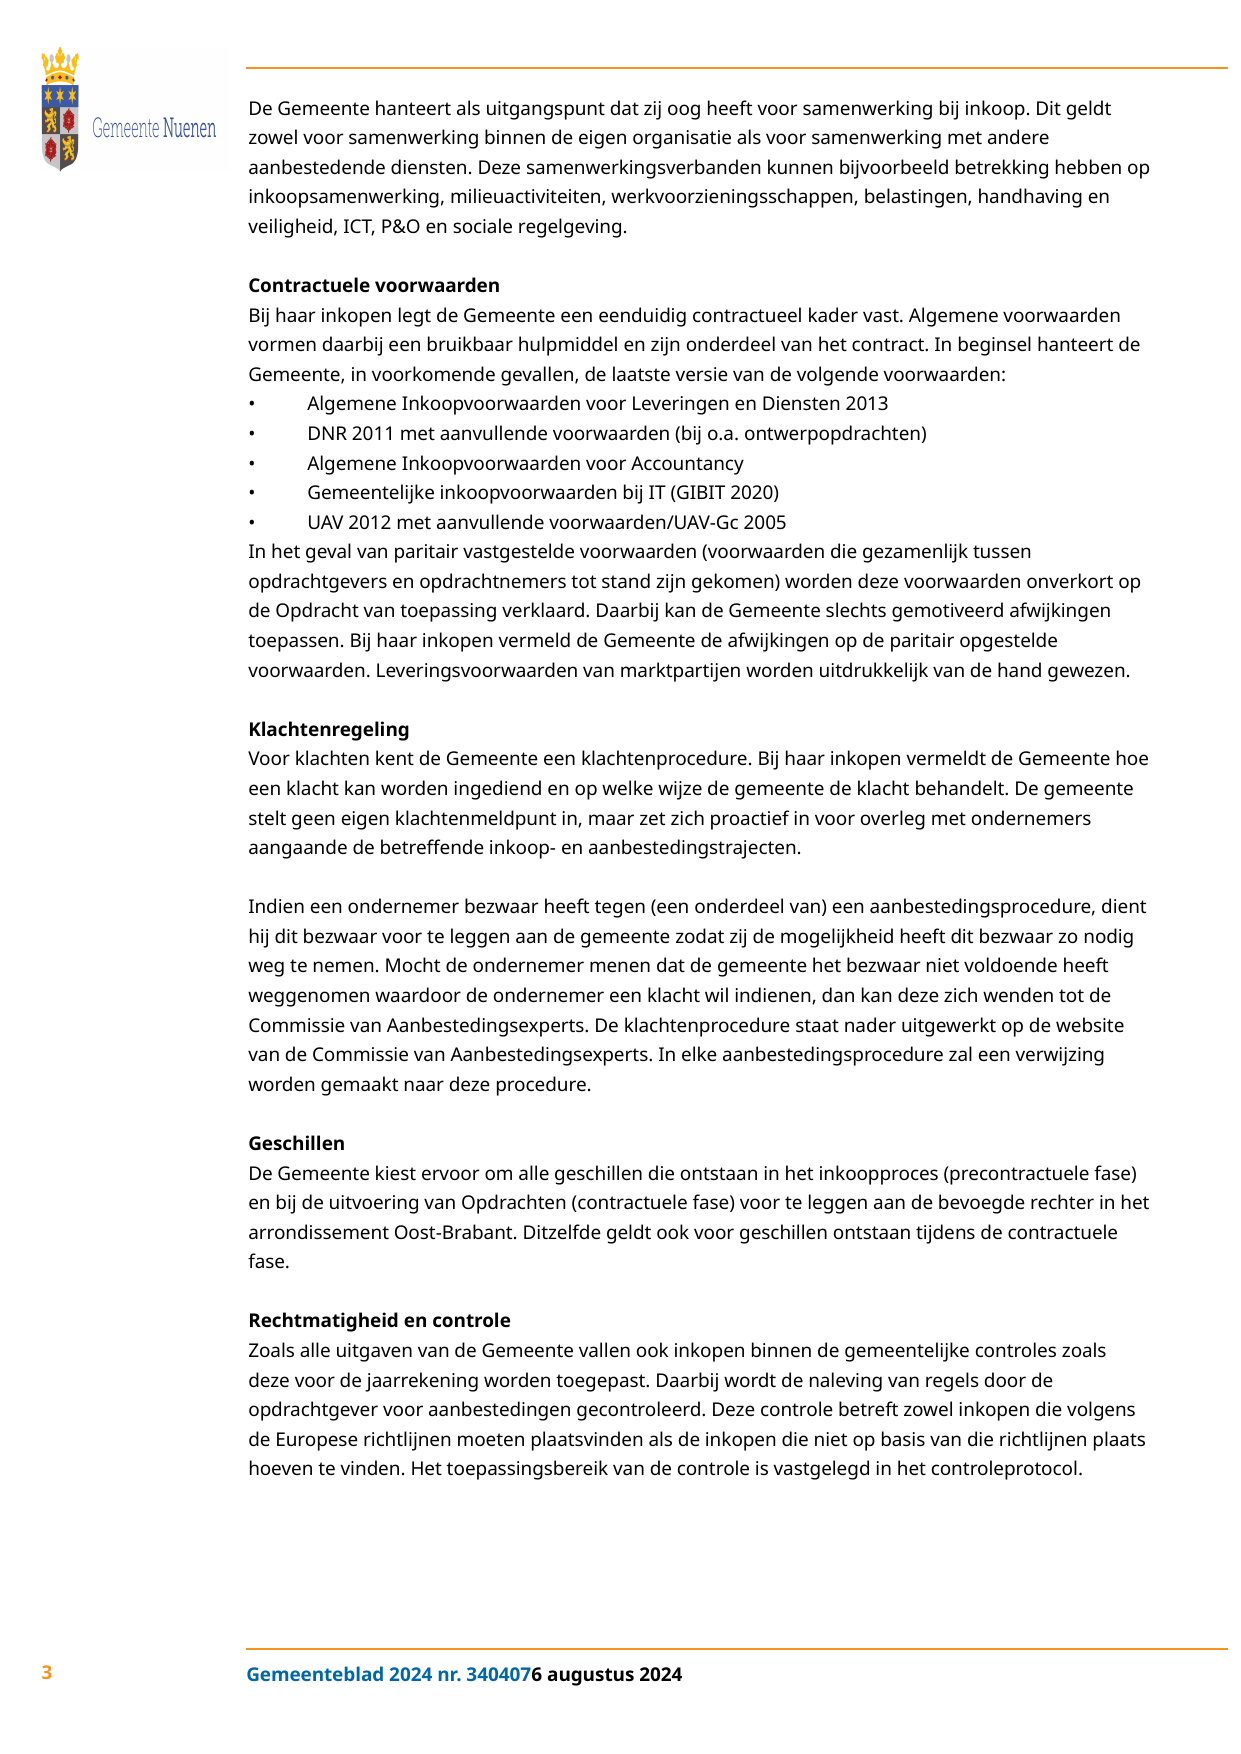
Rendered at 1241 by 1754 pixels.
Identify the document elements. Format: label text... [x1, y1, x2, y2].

text De Gemeente hanteert als uitgangspunt dat zij oog heeft voor samenwerking bij inkoop. Dit geldt zowel voor samenwerking binnen de eigen organisatie als voor samenwerking met andere aanbestedende diensten. Deze samenwerkingsverbanden kunnen bijvoorbeeld betrekking hebben op inkoopsamenwerking, milieuactiviteiten, werkvoorzieningsschappen, belastingen, handhaving en veiligheid, ICT, P&O en sociale regelgeving. [248, 95, 1152, 239]
text Indien een ondernemer bezwaar heeft tegen (een onderdeel van) een aanbestedingsprocedure, dient hij dit bezwaar voor te leggen aan de gemeente zodat zij de mogelijkheid heeft dit bezwaar zo nodig weg te nemen. Mocht de ondernemer menen dat de gemeente het bezwaar niet voldoende heeft weggenomen waardoor de ondernemer een klacht wil indienen, dan kan deze zich wenden tot de Commissie van Aanbestedingsexperts. De klachtenprocedure staat nader uitgewerkt op de website van de Commissie van Aanbestedingsexperts. In elke aanbestedingsprocedure zal een verwijzing worden gemaakt naar deze procedure. [248, 893, 1152, 1097]
list Algemene Inkoopvoorwaarden voor Leveringen en Diensten 2013 [248, 391, 1152, 416]
list Gemeentelijke inkoopvoorwaarden bij IT (GIBIT 2020) [248, 479, 1152, 505]
list UAV 2012 met aanvullende voorwaarden/UAV-Gc 2005 [248, 509, 1152, 535]
list Algemene Inkoopvoorwaarden voor Accountancy [248, 450, 1152, 476]
text Voor klachten kent de Gemeente een klachtenprocedure. Bij haar inkopen vermeldt de Gemeente hoe een klacht kan worden ingediend en op welke wijze de gemeente de klacht behandelt. De gemeente stelt geen eigen klachtenmeldpunt in, maar zet zich proactief in voor overleg met ondernemers aangaande de betreffende inkoop- en aanbestedingstrajecten. [248, 746, 1152, 860]
text Rechtmatigheid en controle [248, 1308, 1152, 1333]
picture [41, 47, 231, 172]
text Bij haar inkopen legt de Gemeente een eenduidig contractueel kader vast. Algemene voorwaarden vormen daarbij een bruikbaar hulpmiddel en zijn onderdeel van het contract. In beginsel hanteert de Gemeente, in voorkomende gevallen, de laatste versie van de volgende voorwaarden: [248, 302, 1152, 387]
text Zoals alle uitgaven van de Gemeente vallen ook inkopen binnen de gemeentelijke controles zoals deze voor de jaarrekening worden toegepast. Daarbij wordt de naleving van regels door de opdrachtgever voor aanbestedingen gecontroleerd. Deze controle betreft zowel inkopen die volgens de Europese richtlijnen moeten plaatsvinden als de inkopen die niet op basis van die richtlijnen plaats hoeven te vinden. Het toepassingsbereik van de controle is vastgelegd in het controleprotocol. [248, 1337, 1152, 1481]
text Geschillen [248, 1130, 1152, 1156]
text Contractuele voorwaarden [248, 272, 1152, 298]
text De Gemeente kiest ervoor om alle geschillen die ontstaan in het inkoopproces (precontractuele fase) en bij de uitvoering van Opdrachten (contractuele fase) voor te leggen aan de bevoegde rechter in het arrondissement Oost-Brabant. Ditzelfde geldt ook voor geschillen ontstaan tijdens de contractuele fase. [248, 1160, 1152, 1274]
text In het geval van paritair vastgestelde voorwaarden (voorwaarden die gezamenlijk tussen opdrachtgevers en opdrachtnemers tot stand zijn gekomen) worden deze voorwaarden onverkort op de Opdracht van toepassing verklaard. Daarbij kan de Gemeente slechts gemotiveerd afwijkingen toepassen. Bij haar inkopen vermeld de Gemeente de afwijkingen op de paritair opgestelde voorwaarden. Leveringsvoorwaarden van marktpartijen worden uitdrukkelijk van de hand gewezen. [248, 538, 1152, 683]
text Klachtenregeling [248, 716, 1152, 742]
list DNR 2011 met aanvullende voorwaarden (bij o.a. ontwerpopdrachten) [248, 420, 1152, 446]
